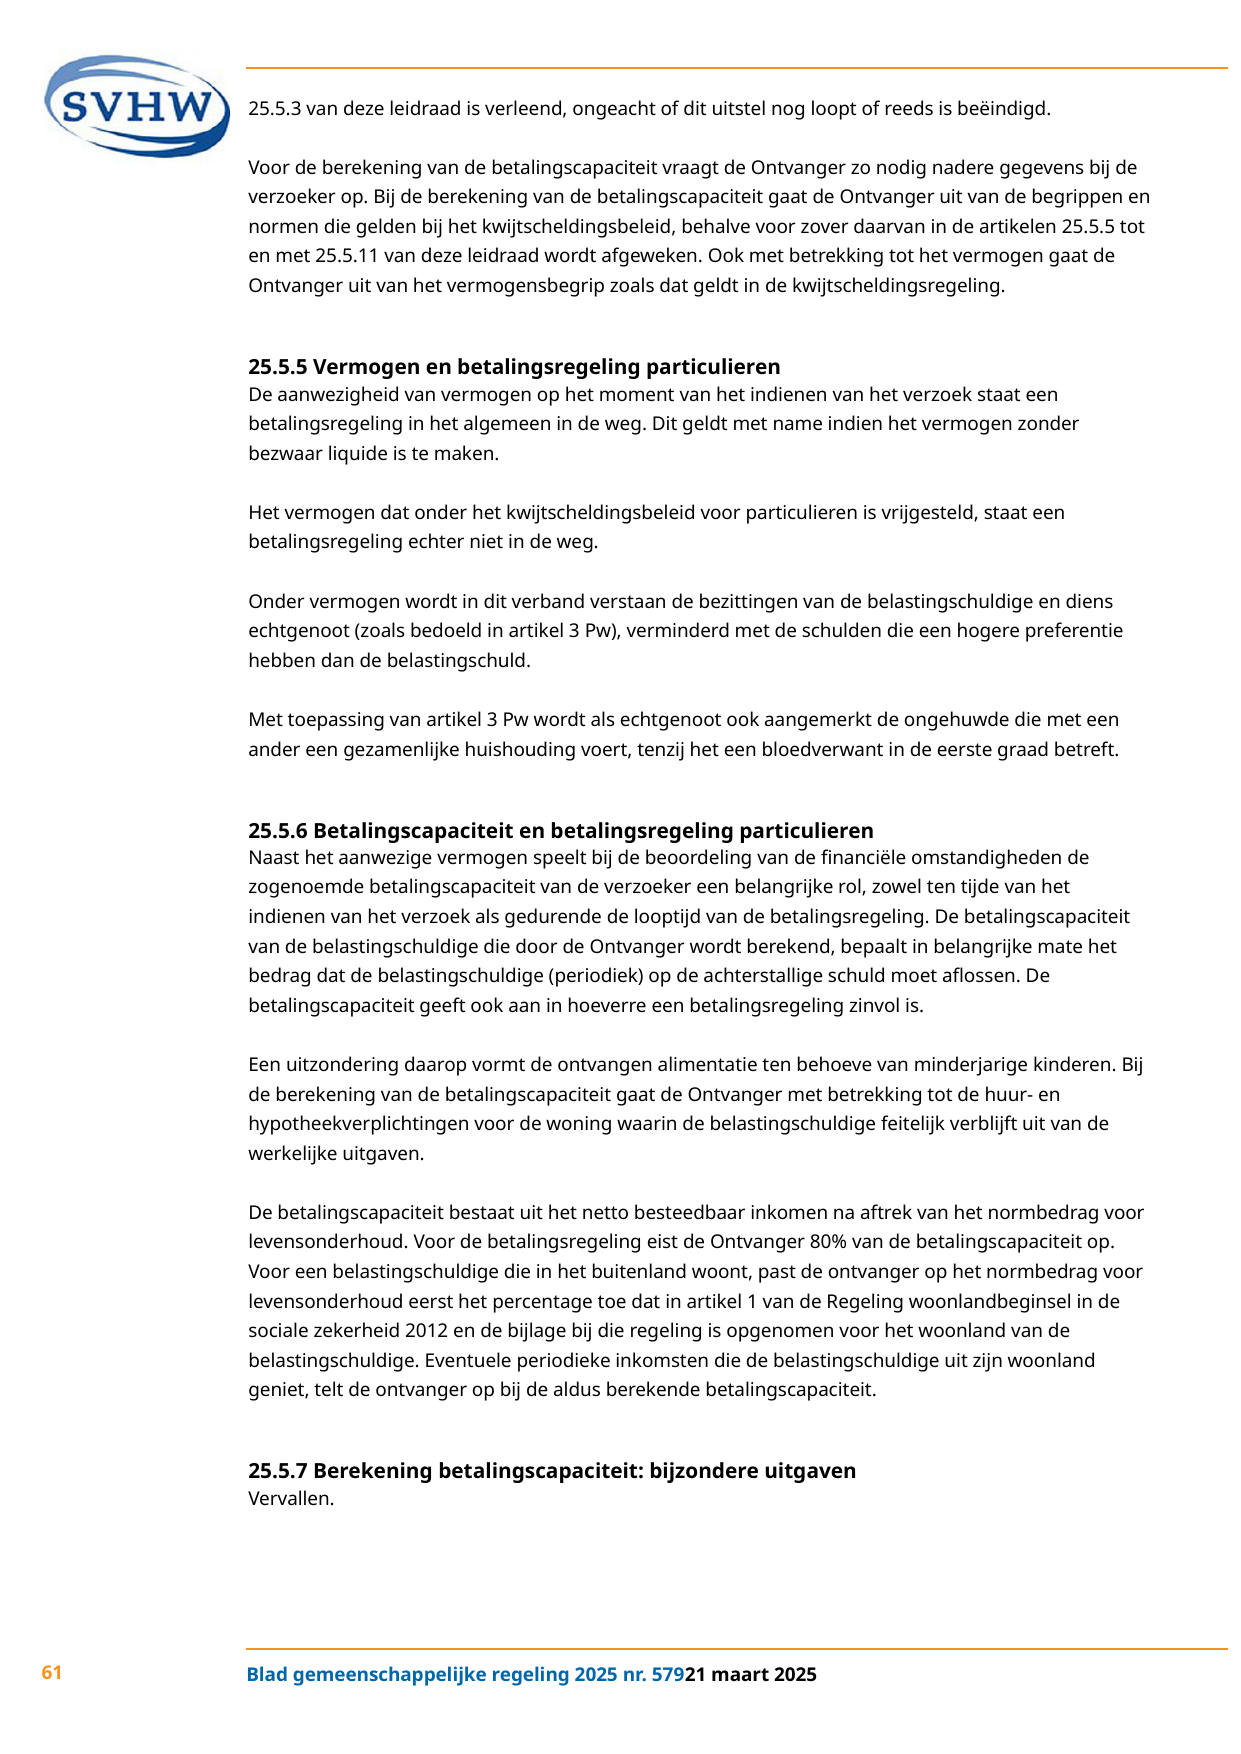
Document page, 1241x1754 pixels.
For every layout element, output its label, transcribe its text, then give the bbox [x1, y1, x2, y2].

text 25.5.5 Vermogen en betalingsregeling particulieren [248, 352, 1152, 381]
text 25.5.7 Berekening betalingscapaciteit: bijzondere uitgaven [248, 1457, 1152, 1485]
text 25.5.3 van deze leidraad is verleend, ongeacht of dit uitstel nog loopt of reeds is beëindigd. [248, 95, 1152, 121]
text De aanwezigheid van vermogen op het moment van het indienen van het verzoek staat een betalingsregeling in het algemeen in de weg. Dit geldt met name indien het vermogen zonder bezwaar liquide is te maken. [248, 381, 1152, 466]
text Naast het aanwezige vermogen speelt bij de beoordeling van de financiële omstandigheden de zogenoemde betalingscapaciteit van de verzoeker een belangrijke rol, zowel ten tijde van het indienen van het verzoek als gedurende de looptijd van de betalingsregeling. De betalingscapaciteit van de belastingschuldige die door de Ontvanger wordt berekend, bepaalt in belangrijke mate het bedrag dat de belastingschuldige (periodiek) op de achterstallige schuld moet aflossen. De betalingscapaciteit geeft ook aan in hoeverre een betalingsregeling zinvol is. [248, 844, 1152, 1018]
text Met toepassing van artikel 3 Pw wordt als echtgenoot ook aangemerkt de ongehuwde die met een ander een gezamenlijke huishouding voert, tenzij het een bloedverwant in de eerste graad betreft. [248, 706, 1152, 761]
text Vervallen. [248, 1485, 1152, 1511]
text De betalingscapaciteit bestaat uit het netto besteedbaar inkomen na aftrek van het normbedrag voor levensonderhoud. Voor de betalingsregeling eist de Ontvanger 80% van de betalingscapaciteit op. Voor een belastingschuldige die in het buitenland woont, past de ontvanger op het normbedrag voor levensonderhoud eerst het percentage toe dat in artikel 1 van de Regeling woonlandbeginsel in de sociale zekerheid 2012 en de bijlage bij die regeling is opgenomen voor het woonland van de belastingschuldige. Eventuele periodieke inkomsten die de belastingschuldige uit zijn woonland geniet, telt de ontvanger op bij de aldus berekende betalingscapaciteit. [248, 1199, 1152, 1402]
text 25.5.6 Betalingscapaciteit en betalingsregeling particulieren [248, 816, 1152, 844]
text Onder vermogen wordt in dit verband verstaan de bezittingen van de belastingschuldige en diens echtgenoot (zoals bedoeld in artikel 3 Pw), verminderd met de schulden die een hogere preferentie hebben dan de belastingschuld. [248, 588, 1152, 673]
text Voor de berekening van de betalingscapaciteit vraagt de Ontvanger zo nodig nadere gegevens bij de verzoeker op. Bij de berekening van de betalingscapaciteit gaat de Ontvanger uit van de begrippen en normen die gelden bij het kwijtscheldingsbeleid, behalve voor zover daarvan in de artikelen 25.5.5 tot en met 25.5.11 van deze leidraad wordt afgeweken. Ook met betrekking tot het vermogen gaat de Ontvanger uit van het vermogensbegrip zoals dat geldt in de kwijtscheldingsregeling. [248, 154, 1152, 298]
text Een uitzondering daarop vormt de ontvangen alimentatie ten behoeve van minderjarige kinderen. Bij de berekening van de betalingscapaciteit gaat de Ontvanger met betrekking tot de huur- en hypotheekverplichtingen voor de woning waarin de belastingschuldige feitelijk verblijft uit van de werkelijke uitgaven. [248, 1051, 1152, 1166]
text Het vermogen dat onder het kwijtscheldingsbeleid voor particulieren is vrijgesteld, staat een betalingsregeling echter niet in de weg. [248, 499, 1152, 554]
picture [41, 47, 231, 172]
